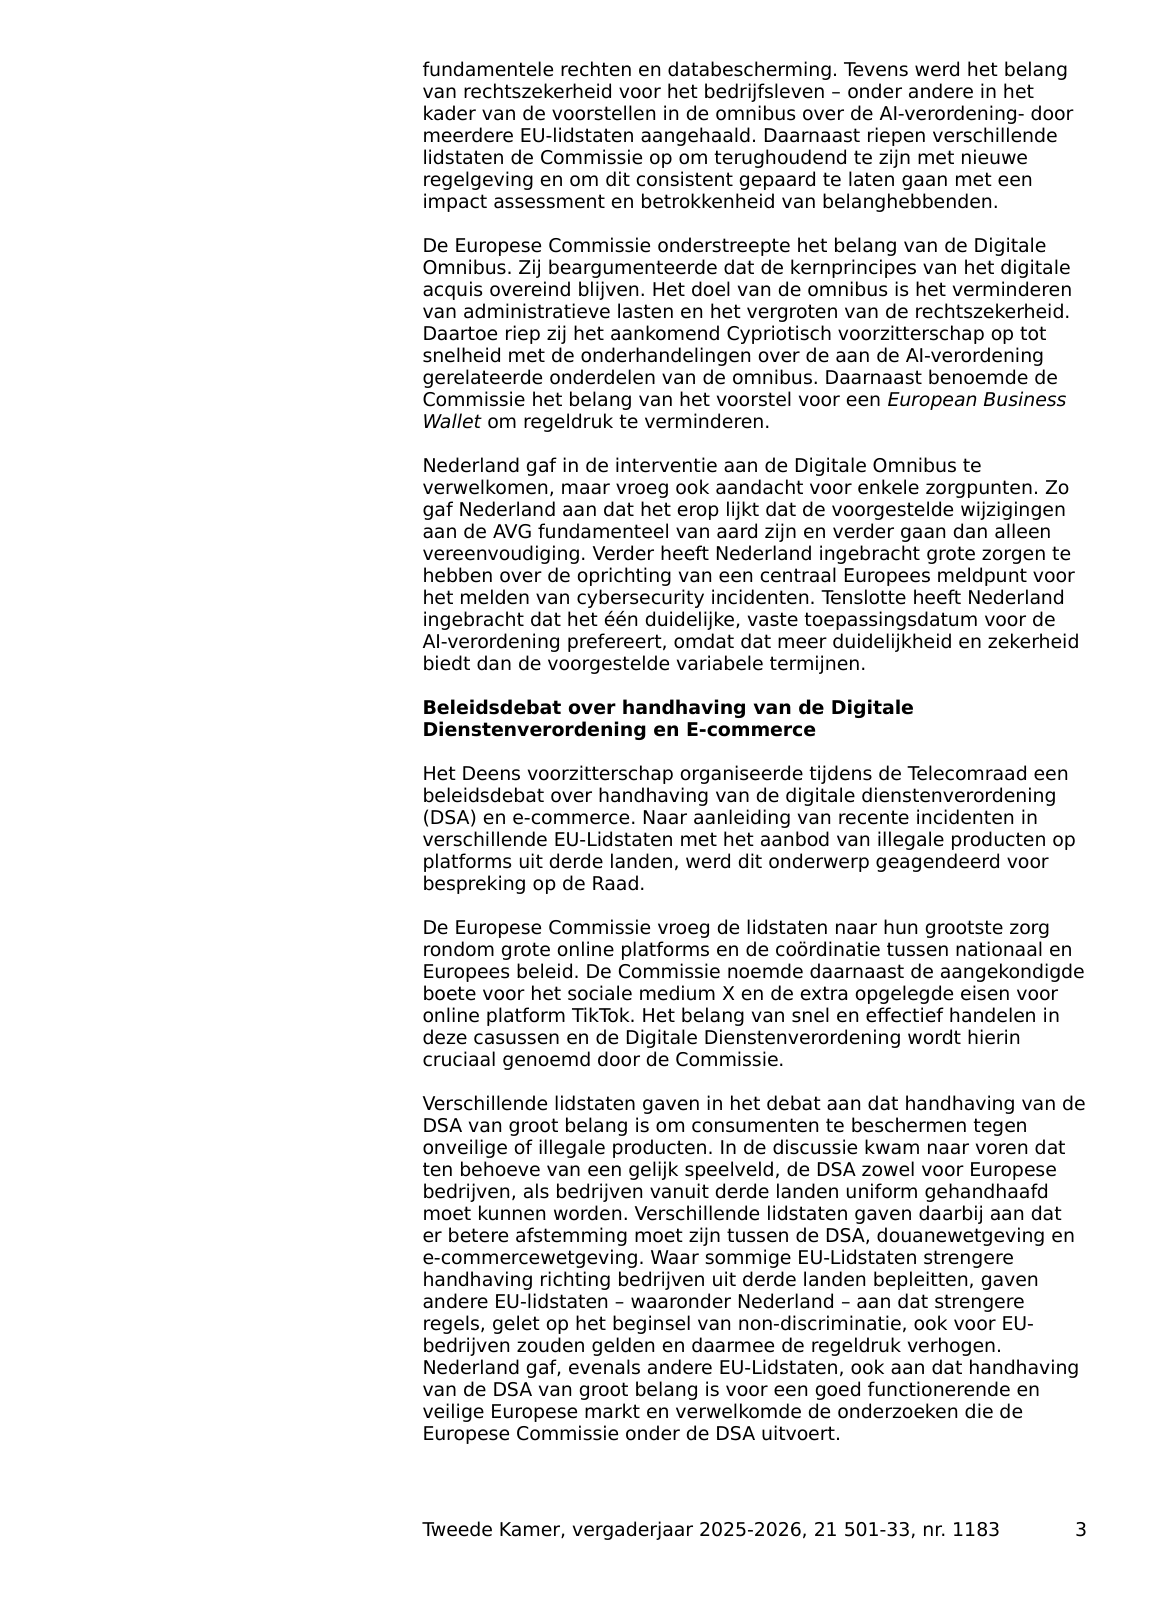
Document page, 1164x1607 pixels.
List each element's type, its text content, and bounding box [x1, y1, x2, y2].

text Verschillende lidstaten gaven in het debat aan dat handhaving van de DSA van groot belang is om consumenten te beschermen tegen onveilige of illegale producten. In de discussie kwam naar voren dat ten behoeve van een gelijk speelveld, de DSA zowel voor Europese bedrijven, als bedrijven vanuit derde landen uniform gehandhaafd moet kunnen worden. Verschillende lidstaten gaven daarbij aan dat er betere afstemming moet zijn tussen de DSA, douanewetgeving en e-commercewetgeving. Waar sommige EU-Lidstaten strengere handhaving richting bedrijven uit derde landen bepleitten, gaven andere EU-lidstaten – waaronder Nederland – aan dat strengere regels, gelet op het beginsel van non-discriminatie, ook voor EU-bedrijven zouden gelden en daarmee de regeldruk verhogen. Nederland gaf, evenals andere EU-Lidstaten, ook aan dat handhaving van de DSA van groot belang is voor een goed functionerende en veilige Europese markt en verwelkomde de onderzoeken die de Europese Commissie onder de DSA uitvoert. [422, 1093, 1087, 1445]
text De Europese Commissie onderstreepte het belang van de Digitale Omnibus. Zij beargumenteerde dat de kernprincipes van het digitale acquis overeind blijven. Het doel van de omnibus is het verminderen van administratieve lasten en het vergroten van de rechtszekerheid. Daartoe riep zij het aankomend Cypriotisch voorzitterschap op tot snelheid met de onderhandelingen over de aan de AI-verordening gerelateerde onderdelen van de omnibus. Daarnaast benoemde de Commissie het belang van het voorstel voor een European Business Wallet om regeldruk te verminderen. [422, 235, 1087, 433]
subtitle Beleidsdebat over handhaving van de Digitale Dienstenverordening en E-commerce [422, 697, 1087, 741]
text fundamentele rechten en databescherming. Tevens werd het belang van rechtszekerheid voor het bedrijfsleven – onder andere in het kader van de voorstellen in de omnibus over de AI-verordening- door meerdere EU-lidstaten aangehaald. Daarnaast riepen verschillende lidstaten de Commissie op om terughoudend te zijn met nieuwe regelgeving en om dit consistent gepaard te laten gaan met een impact assessment en betrokkenheid van belanghebbenden. [422, 59, 1087, 213]
text Nederland gaf in de interventie aan de Digitale Omnibus te verwelkomen, maar vroeg ook aandacht voor enkele zorgpunten. Zo gaf Nederland aan dat het erop lijkt dat de voorgestelde wijzigingen aan de AVG fundamenteel van aard zijn en verder gaan dan alleen vereenvoudiging. Verder heeft Nederland ingebracht grote zorgen te hebben over de oprichting van een centraal Europees meldpunt voor het melden van cybersecurity incidenten. Tenslotte heeft Nederland ingebracht dat het één duidelijke, vaste toepassingsdatum voor de AI-verordening prefereert, omdat dat meer duidelijkheid en zekerheid biedt dan de voorgestelde variabele termijnen. [422, 455, 1087, 675]
text De Europese Commissie vroeg de lidstaten naar hun grootste zorg rondom grote online platforms en de coördinatie tussen nationaal en Europees beleid. De Commissie noemde daarnaast de aangekondigde boete voor het sociale medium X en de extra opgelegde eisen voor online platform TikTok. Het belang van snel en effectief handelen in deze casussen en de Digitale Dienstenverordening wordt hierin cruciaal genoemd door de Commissie. [422, 917, 1087, 1071]
text Het Deens voorzitterschap organiseerde tijdens de Telecomraad een beleidsdebat over handhaving van de digitale dienstenverordening (DSA) en e-commerce. Naar aanleiding van recente incidenten in verschillende EU-Lidstaten met het aanbod van illegale producten op platforms uit derde landen, werd dit onderwerp geagendeerd voor bespreking op de Raad. [422, 763, 1087, 895]
